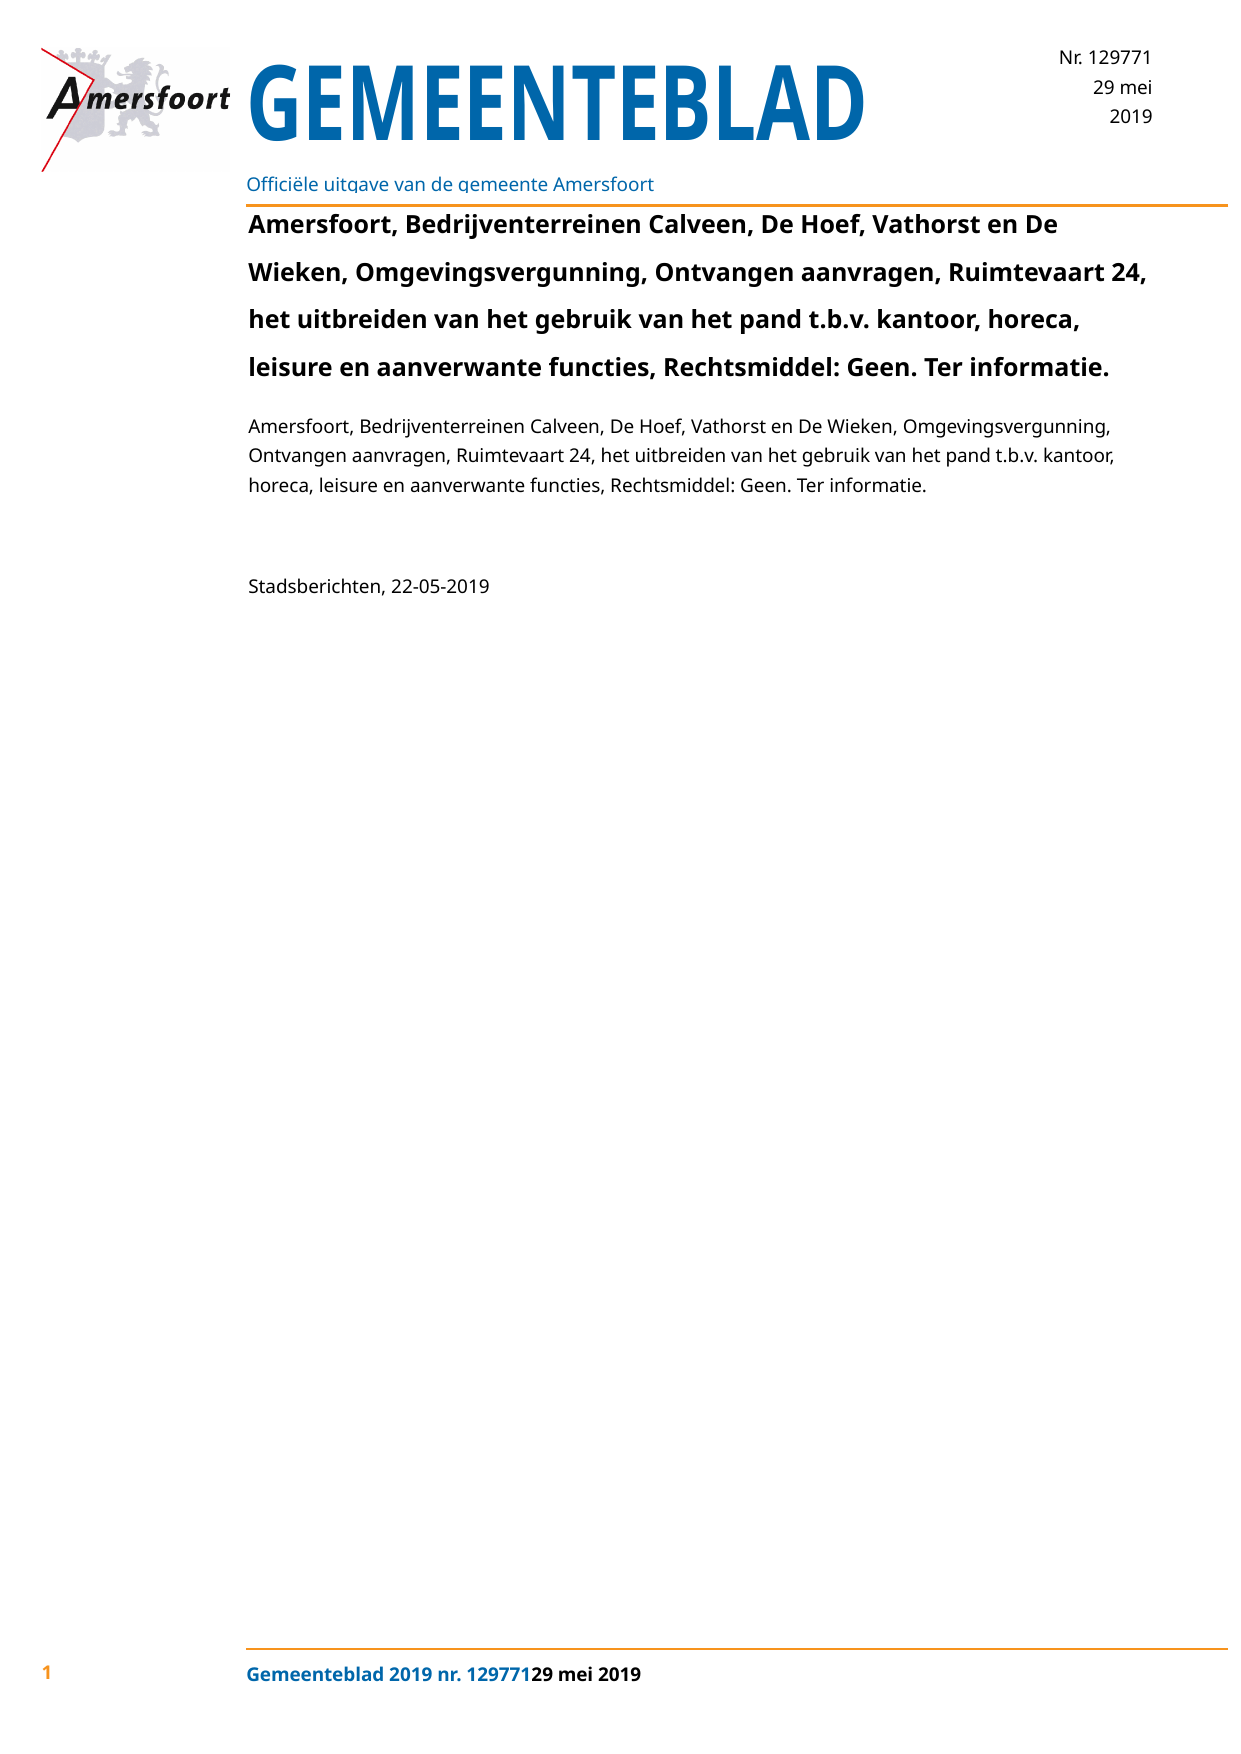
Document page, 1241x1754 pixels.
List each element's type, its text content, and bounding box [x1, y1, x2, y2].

text Amersfoort, Bedrijventerreinen Calveen, De Hoef, Vathorst en De Wieken, Omgevingsvergunning, Ontvangen aanvragen, Ruimtevaart 24, het uitbreiden van het gebruik van het pand t.b.v. kantoor, horeca, leisure en aanverwante functies, Rechtsmiddel: Geen. Ter informatie. [248, 207, 1152, 384]
text Amersfoort, Bedrijventerreinen Calveen, De Hoef, Vathorst en De Wieken, Omgevingsvergunning, Ontvangen aanvragen, Ruimtevaart 24, het uitbreiden van het gebruik van het pand t.b.v. kantoor, horeca, leisure en aanverwante functies, Rechtsmiddel: Geen. Ter informatie. [248, 413, 1152, 498]
text Stadsberichten, 22-05-2019 [248, 573, 1152, 599]
picture [41, 47, 231, 172]
